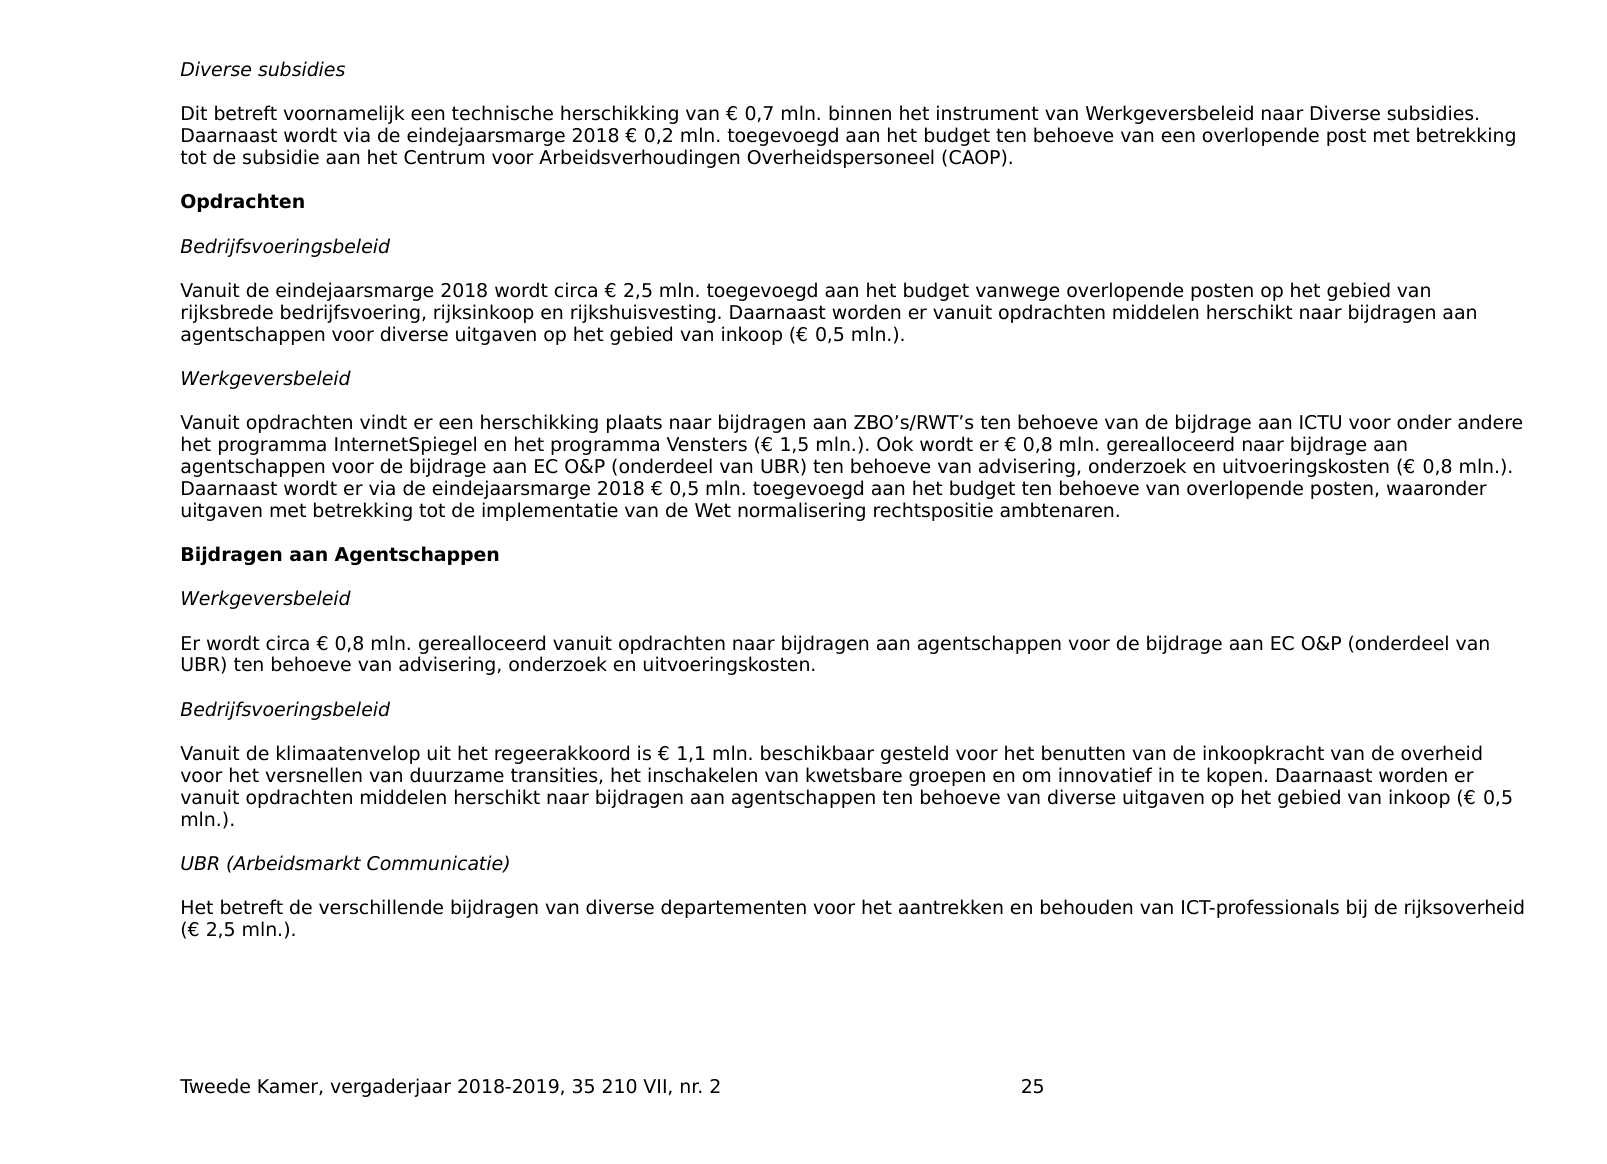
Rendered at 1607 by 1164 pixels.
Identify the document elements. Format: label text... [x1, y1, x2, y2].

text Er wordt circa € 0,8 mln. gerealloceerd vanuit opdrachten naar bijdragen aan agentschappen voor de bijdrage aan EC O&P (onderdeel van UBR) ten behoeve van advisering, onderzoek en uitvoeringskosten. [180, 632, 1529, 676]
subtitle Werkgeversbeleid [180, 588, 1529, 610]
subtitle Bedrijfsvoeringsbeleid [180, 698, 1529, 721]
subtitle Bijdragen aan Agentschappen [180, 544, 1529, 566]
subtitle Bedrijfsvoeringsbeleid [180, 236, 1529, 257]
text Vanuit de eindejaarsmarge 2018 wordt circa € 2,5 mln. toegevoegd aan het budget vanwege overlopende posten op het gebied van rijksbrede bedrijfsvoering, rijksinkoop en rijkshuisvesting. Daarnaast worden er vanuit opdrachten middelen herschikt naar bijdragen aan agentschappen voor diverse uitgaven op het gebied van inkoop (€ 0,5 mln.). [180, 280, 1529, 346]
text Vanuit opdrachten vindt er een herschikking plaats naar bijdragen aan ZBO’s/RWT’s ten behoeve van de bijdrage aan ICTU voor onder andere het programma InternetSpiegel en het programma Vensters (€ 1,5 mln.). Ook wordt er € 0,8 mln. gerealloceerd naar bijdrage aan agentschappen voor de bijdrage aan EC O&P (onderdeel van UBR) ten behoeve van advisering, onderzoek en uitvoeringskosten (€ 0,8 mln.). Daarnaast wordt er via de eindejaarsmarge 2018 € 0,5 mln. toegevoegd aan het budget ten behoeve van overlopende posten, waaronder uitgaven met betrekking tot de implementatie van de Wet normalisering rechtspositie ambtenaren. [180, 412, 1529, 522]
subtitle Diverse subsidies [180, 59, 1529, 81]
subtitle Opdrachten [180, 191, 1529, 213]
text Het betreft de verschillende bijdragen van diverse departementen voor het aantrekken en behouden van ICT-professionals bij de rijksoverheid (€ 2,5 mln.). [180, 897, 1529, 941]
text Dit betreft voornamelijk een technische herschikking van € 0,7 mln. binnen het instrument van Werkgeversbeleid naar Diverse subsidies. Daarnaast wordt via de eindejaarsmarge 2018 € 0,2 mln. toegevoegd aan het budget ten behoeve van een overlopende post met betrekking tot de subsidie aan het Centrum voor Arbeidsverhoudingen Overheidspersoneel (CAOP). [180, 103, 1529, 169]
subtitle UBR (Arbeidsmarkt Communicatie) [180, 853, 1529, 875]
subtitle Werkgeversbeleid [180, 368, 1529, 390]
text Vanuit de klimaatenvelop uit het regeerakkoord is € 1,1 mln. beschikbaar gesteld voor het benutten van de inkoopkracht van de overheid voor het versnellen van duurzame transities, het inschakelen van kwetsbare groepen en om innovatief in te kopen. Daarnaast worden er vanuit opdrachten middelen herschikt naar bijdragen aan agentschappen ten behoeve van diverse uitgaven op het gebied van inkoop (€ 0,5 mln.). [180, 743, 1529, 831]
